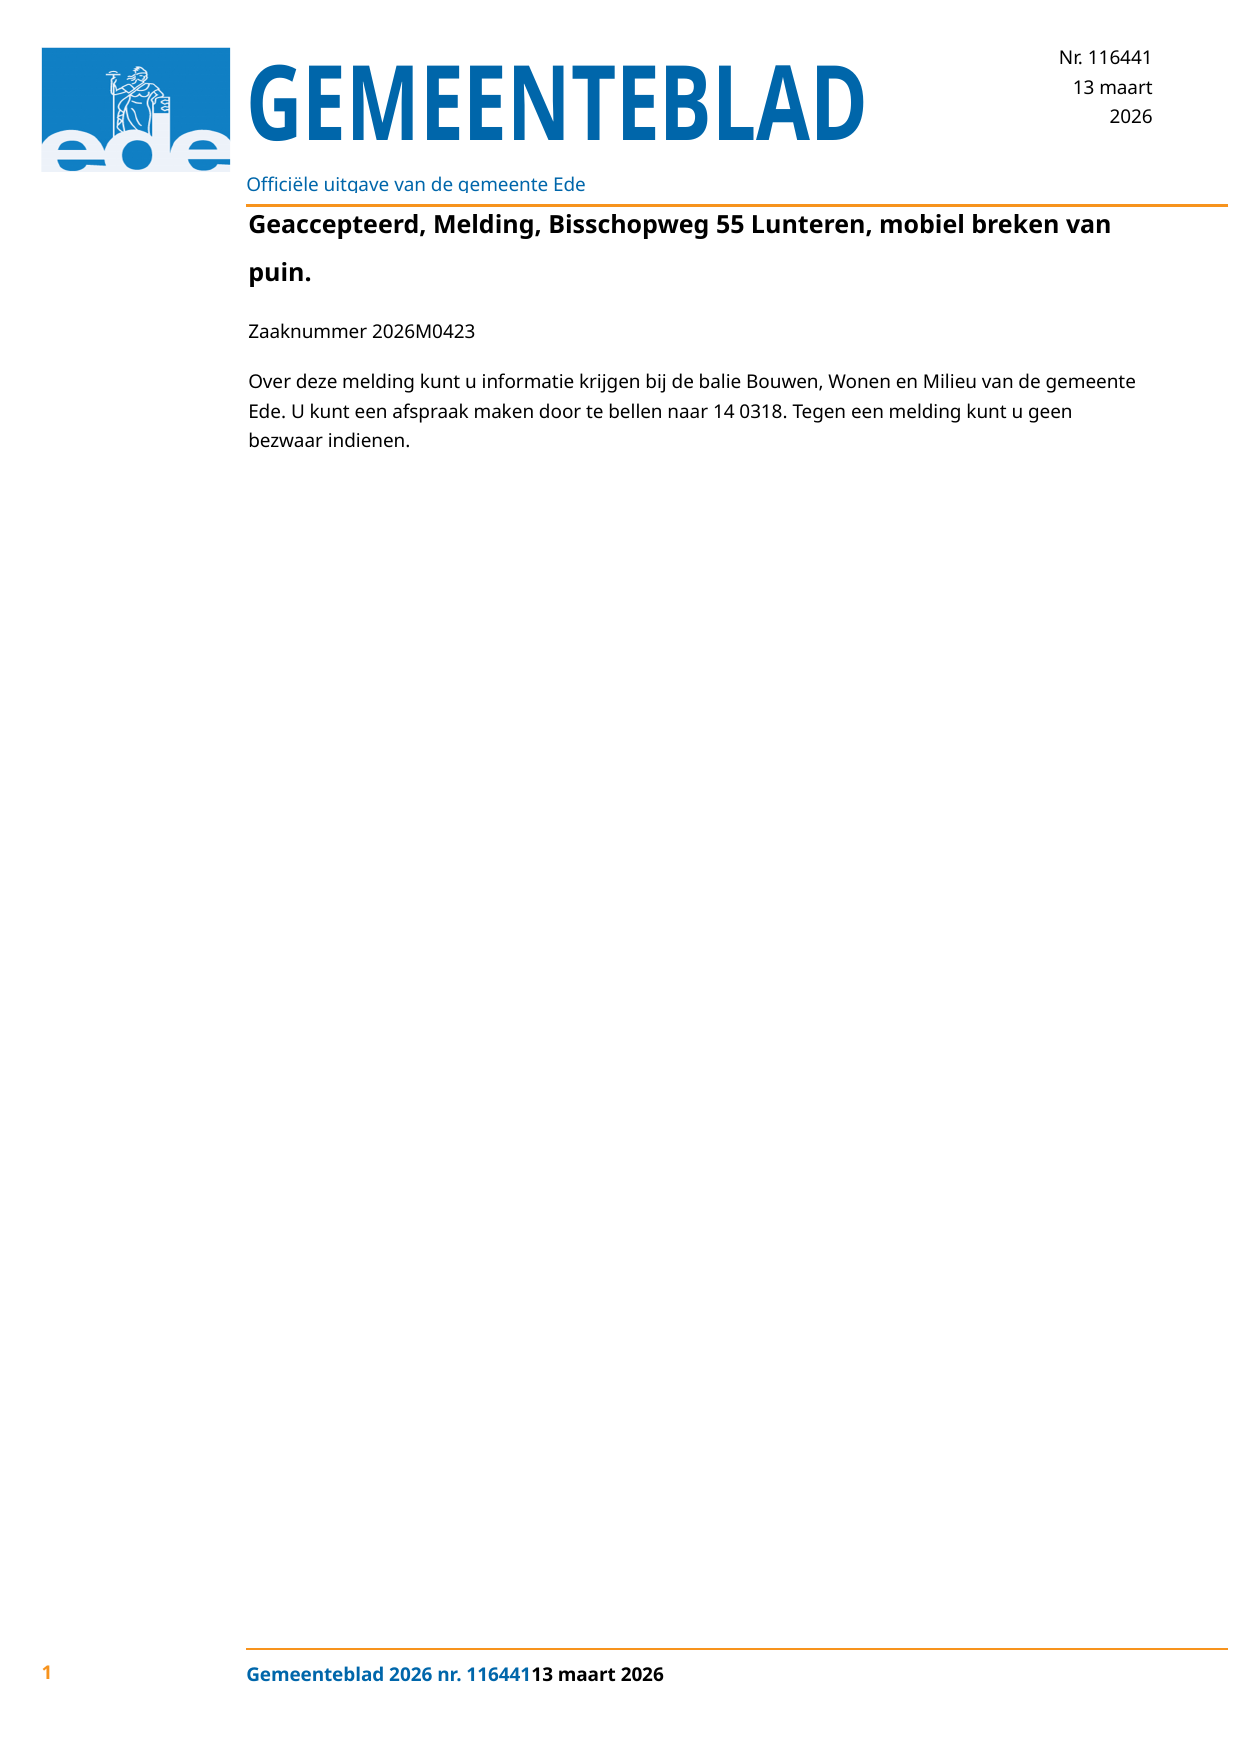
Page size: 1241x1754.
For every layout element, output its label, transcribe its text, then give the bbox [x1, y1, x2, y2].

text Geaccepteerd, Melding, Bisschopweg 55 Lunteren, mobiel breken van puin. [248, 207, 1152, 288]
picture [41, 47, 231, 172]
text Over deze melding kunt u informatie krijgen bij de balie Bouwen, Wonen en Milieu van de gemeente Ede. U kunt een afspraak maken door te bellen naar 14 0318. Tegen een melding kunt u geen bezwaar indienen. [248, 368, 1152, 453]
text Zaaknummer 2026M0423 [248, 318, 1152, 344]
